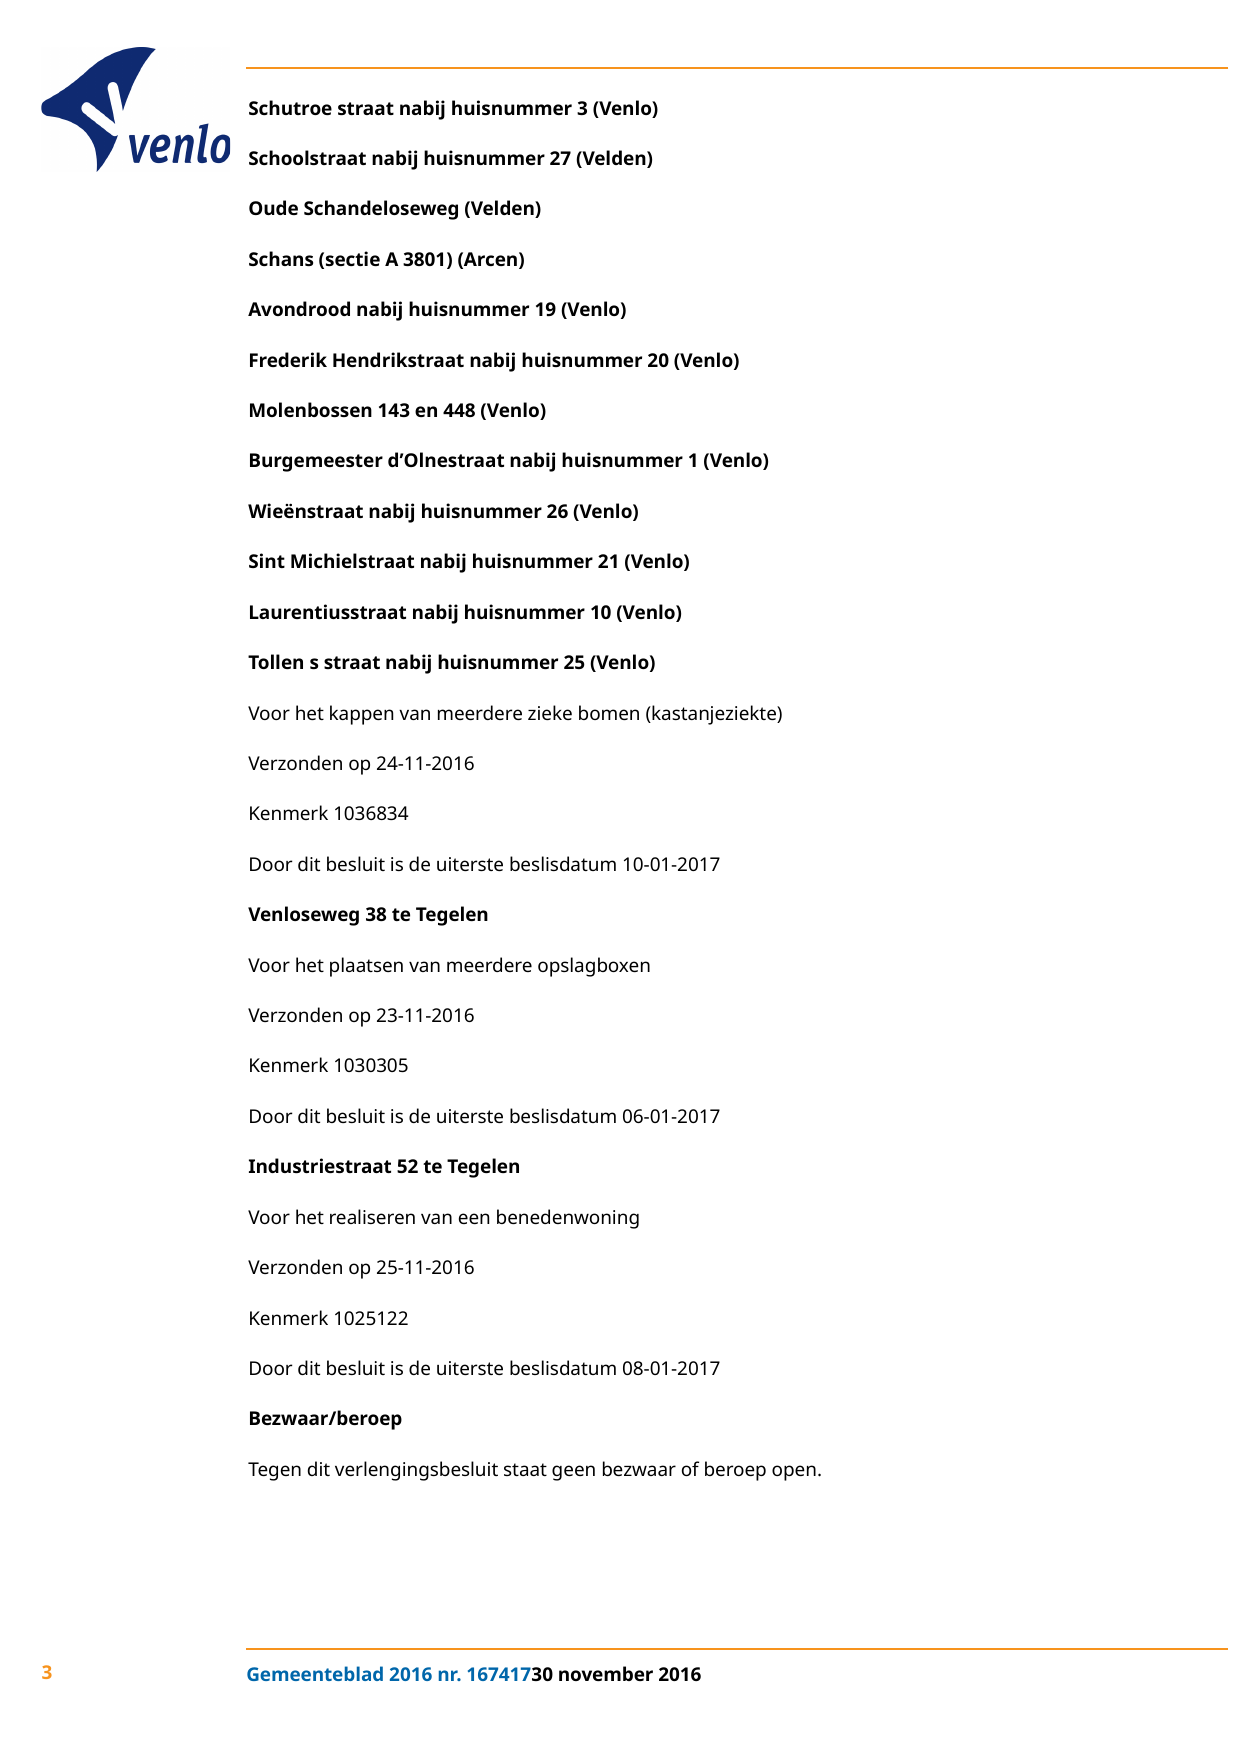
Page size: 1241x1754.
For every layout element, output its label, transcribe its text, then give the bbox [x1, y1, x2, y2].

text Door dit besluit is de uiterste beslisdatum 10-01-2017 [248, 851, 1152, 877]
text Industriestraat 52 te Tegelen [248, 1153, 1152, 1179]
text Door dit besluit is de uiterste beslisdatum 06-01-2017 [248, 1103, 1152, 1129]
text Oude Schandeloseweg (Velden) [248, 196, 1152, 221]
text Verzonden op 23-11-2016 [248, 1002, 1152, 1028]
text Voor het plaatsen van meerdere opslagboxen [248, 952, 1152, 978]
text Kenmerk 1030305 [248, 1053, 1152, 1078]
text Avondrood nabij huisnummer 19 (Venlo) [248, 296, 1152, 322]
text Schutroe straat nabij huisnummer 3 (Venlo) [248, 95, 1152, 121]
text Door dit besluit is de uiterste beslisdatum 08-01-2017 [248, 1355, 1152, 1381]
text Laurentiusstraat nabij huisnummer 10 (Venlo) [248, 599, 1152, 625]
picture [41, 47, 231, 172]
text Verzonden op 24-11-2016 [248, 750, 1152, 776]
text Venloseweg 38 te Tegelen [248, 901, 1152, 927]
text Schoolstraat nabij huisnummer 27 (Velden) [248, 145, 1152, 171]
text Voor het kappen van meerdere zieke bomen (kastanjeziekte) [248, 700, 1152, 726]
text Sint Michielstraat nabij huisnummer 21 (Venlo) [248, 548, 1152, 574]
text Schans (sectie A 3801) (Arcen) [248, 246, 1152, 272]
text Burgemeester d’Olnestraat nabij huisnummer 1 (Venlo) [248, 448, 1152, 473]
text Bezwaar/beroep [248, 1406, 1152, 1431]
text Frederik Hendrikstraat nabij huisnummer 20 (Venlo) [248, 347, 1152, 373]
text Voor het realiseren van een benedenwoning [248, 1204, 1152, 1230]
text Verzonden op 25-11-2016 [248, 1254, 1152, 1280]
text Tollen s straat nabij huisnummer 25 (Venlo) [248, 649, 1152, 675]
text Tegen dit verlengingsbesluit staat geen bezwaar of beroep open. [248, 1456, 1152, 1482]
text Molenbossen 143 en 448 (Venlo) [248, 397, 1152, 423]
text Kenmerk 1025122 [248, 1305, 1152, 1331]
text Wieënstraat nabij huisnummer 26 (Venlo) [248, 498, 1152, 524]
text Kenmerk 1036834 [248, 801, 1152, 826]
